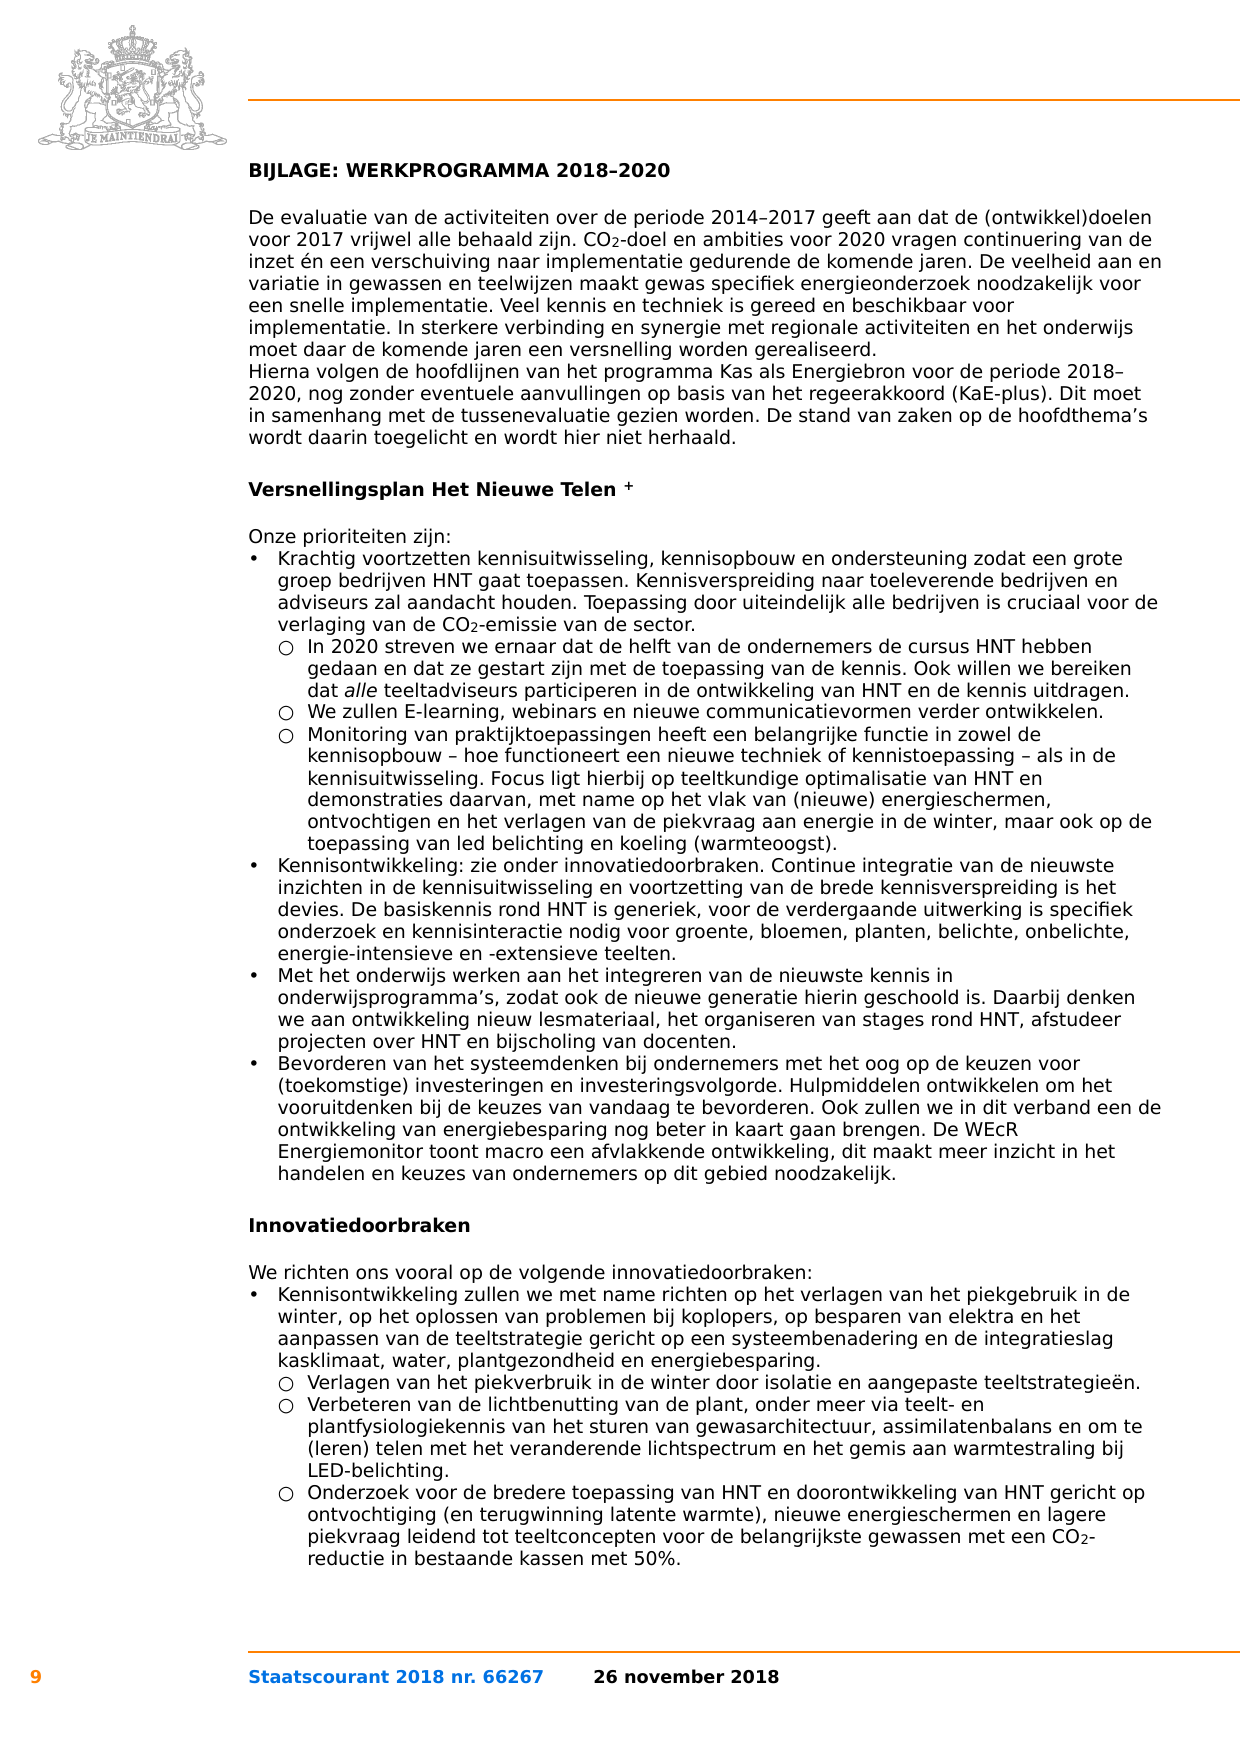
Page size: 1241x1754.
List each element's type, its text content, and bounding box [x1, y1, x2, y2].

text De evaluatie van de activiteiten over de periode 2014–2017 geeft aan dat de (ontwikkel)doelen voor 2017 vrijwel alle behaald zijn. CO2-doel en ambities voor 2020 vragen continuering van de inzet én een verschuiving naar implementatie gedurende de komende jaren. De veelheid aan en variatie in gewassen en teelwijzen maakt gewas specifiek energieonderzoek noodzakelijk voor een snelle implementatie. Veel kennis en techniek is gereed en beschikbaar voor implementatie. In sterkere verbinding en synergie met regionale activiteiten en het onderwijs moet daar de komende jaren een versnelling worden gerealiseerd. [248, 207, 1163, 361]
subtitle Innovatiedoorbraken [248, 1215, 1163, 1237]
text Onze prioriteiten zijn: [248, 526, 1163, 548]
text We richten ons vooral op de volgende innovatiedoorbraken: [248, 1262, 1163, 1284]
text Hierna volgen de hoofdlijnen van het programma Kas als Energiebron voor de periode 2018–2020, nog zonder eventuele aanvullingen op basis van het regeerakkoord (KaE-plus). Dit moet in samenhang met de tussenevaluatie gezien worden. De stand van zaken op de hoofdthema’s wordt daarin toegelicht en wordt hier niet herhaald. [248, 361, 1163, 449]
text ○ Monitoring van praktijktoepassingen heeft een belangrijke functie in zowel de kennisopbouw – hoe functioneert een nieuwe techniek of kennistoepassing – als in de kennisuitwisseling. Focus ligt hierbij op teeltkundige optimalisatie van HNT en demonstraties daarvan, met name op het vlak van (nieuwe) energieschermen, ontvochtigen en het verlagen van de piekvraag aan energie in de winter, maar ook op de toepassing van led belichting en koeling (warmteoogst). [278, 723, 1163, 855]
text ○ Verbeteren van de lichtbenutting van de plant, onder meer via teelt- en plantfysiologiekennis van het sturen van gewasarchitectuur, assimilatenbalans en om te (leren) telen met het veranderende lichtspectrum en het gemis aan warmtestraling bij LED-belichting. [278, 1394, 1163, 1482]
text ○ Verlagen van het piekverbruik in de winter door isolatie en aangepaste teeltstrategieën. [278, 1372, 1163, 1394]
subtitle BIJLAGE: WERKPROGRAMMA 2018–2020 [248, 160, 1163, 182]
text • Kennisontwikkeling: zie onder innovatiedoorbraken. Continue integratie van de nieuwste inzichten in de kennisuitwisseling en voortzetting van de brede kennisverspreiding is het devies. De basiskennis rond HNT is generiek, voor de verdergaande uitwerking is specifiek onderzoek en kennisinteractie nodig voor groente, bloemen, planten, belichte, onbelichte, energie-intensieve en -extensieve teelten. [248, 855, 1163, 965]
text • Bevorderen van het systeemdenken bij ondernemers met het oog op de keuzen voor (toekomstige) investeringen en investeringsvolgorde. Hulpmiddelen ontwikkelen om het vooruitdenken bij de keuzes van vandaag te bevorderen. Ook zullen we in dit verband een de ontwikkeling van energiebesparing nog beter in kaart gaan brengen. De WEcR Energiemonitor toont macro een afvlakkende ontwikkeling, dit maakt meer inzicht in het handelen en keuzes van ondernemers op dit gebied noodzakelijk. [248, 1053, 1163, 1185]
text ○ Onderzoek voor de bredere toepassing van HNT en doorontwikkeling van HNT gericht op ontvochtiging (en terugwinning latente warmte), nieuwe energieschermen en lagere piekvraag leidend tot teeltconcepten voor de belangrijkste gewassen met een CO2-reductie in bestaande kassen met 50%. [278, 1482, 1163, 1570]
text ○ In 2020 streven we ernaar dat de helft van de ondernemers de cursus HNT hebben gedaan en dat ze gestart zijn met de toepassing van de kennis. Ook willen we bereiken dat alle teeltadviseurs participeren in de ontwikkeling van HNT en de kennis uitdragen. [278, 636, 1163, 701]
text • Kennisontwikkeling zullen we met name richten op het verlagen van het piekgebruik in de winter, op het oplossen van problemen bij koplopers, op besparen van elektra en het aanpassen van de teeltstrategie gericht op een systeembenadering en de integratieslag kasklimaat, water, plantgezondheid en energiebesparing. [248, 1284, 1163, 1372]
picture [38, 25, 227, 150]
text • Krachtig voortzetten kennisuitwisseling, kennisopbouw en ondersteuning zodat een grote groep bedrijven HNT gaat toepassen. Kennisverspreiding naar toeleverende bedrijven en adviseurs zal aandacht houden. Toepassing door uiteindelijk alle bedrijven is cruciaal voor de verlaging van de CO2-emissie van de sector. [248, 548, 1163, 636]
subtitle Versnellingsplan Het Nieuwe Telen + [248, 479, 1163, 501]
text ○ We zullen E-learning, webinars en nieuwe communicatievormen verder ontwikkelen. [278, 701, 1163, 723]
text • Met het onderwijs werken aan het integreren van de nieuwste kennis in onderwijsprogramma’s, zodat ook de nieuwe generatie hierin geschoold is. Daarbij denken we aan ontwikkeling nieuw lesmateriaal, het organiseren van stages rond HNT, afstudeer projecten over HNT en bijscholing van docenten. [248, 965, 1163, 1053]
